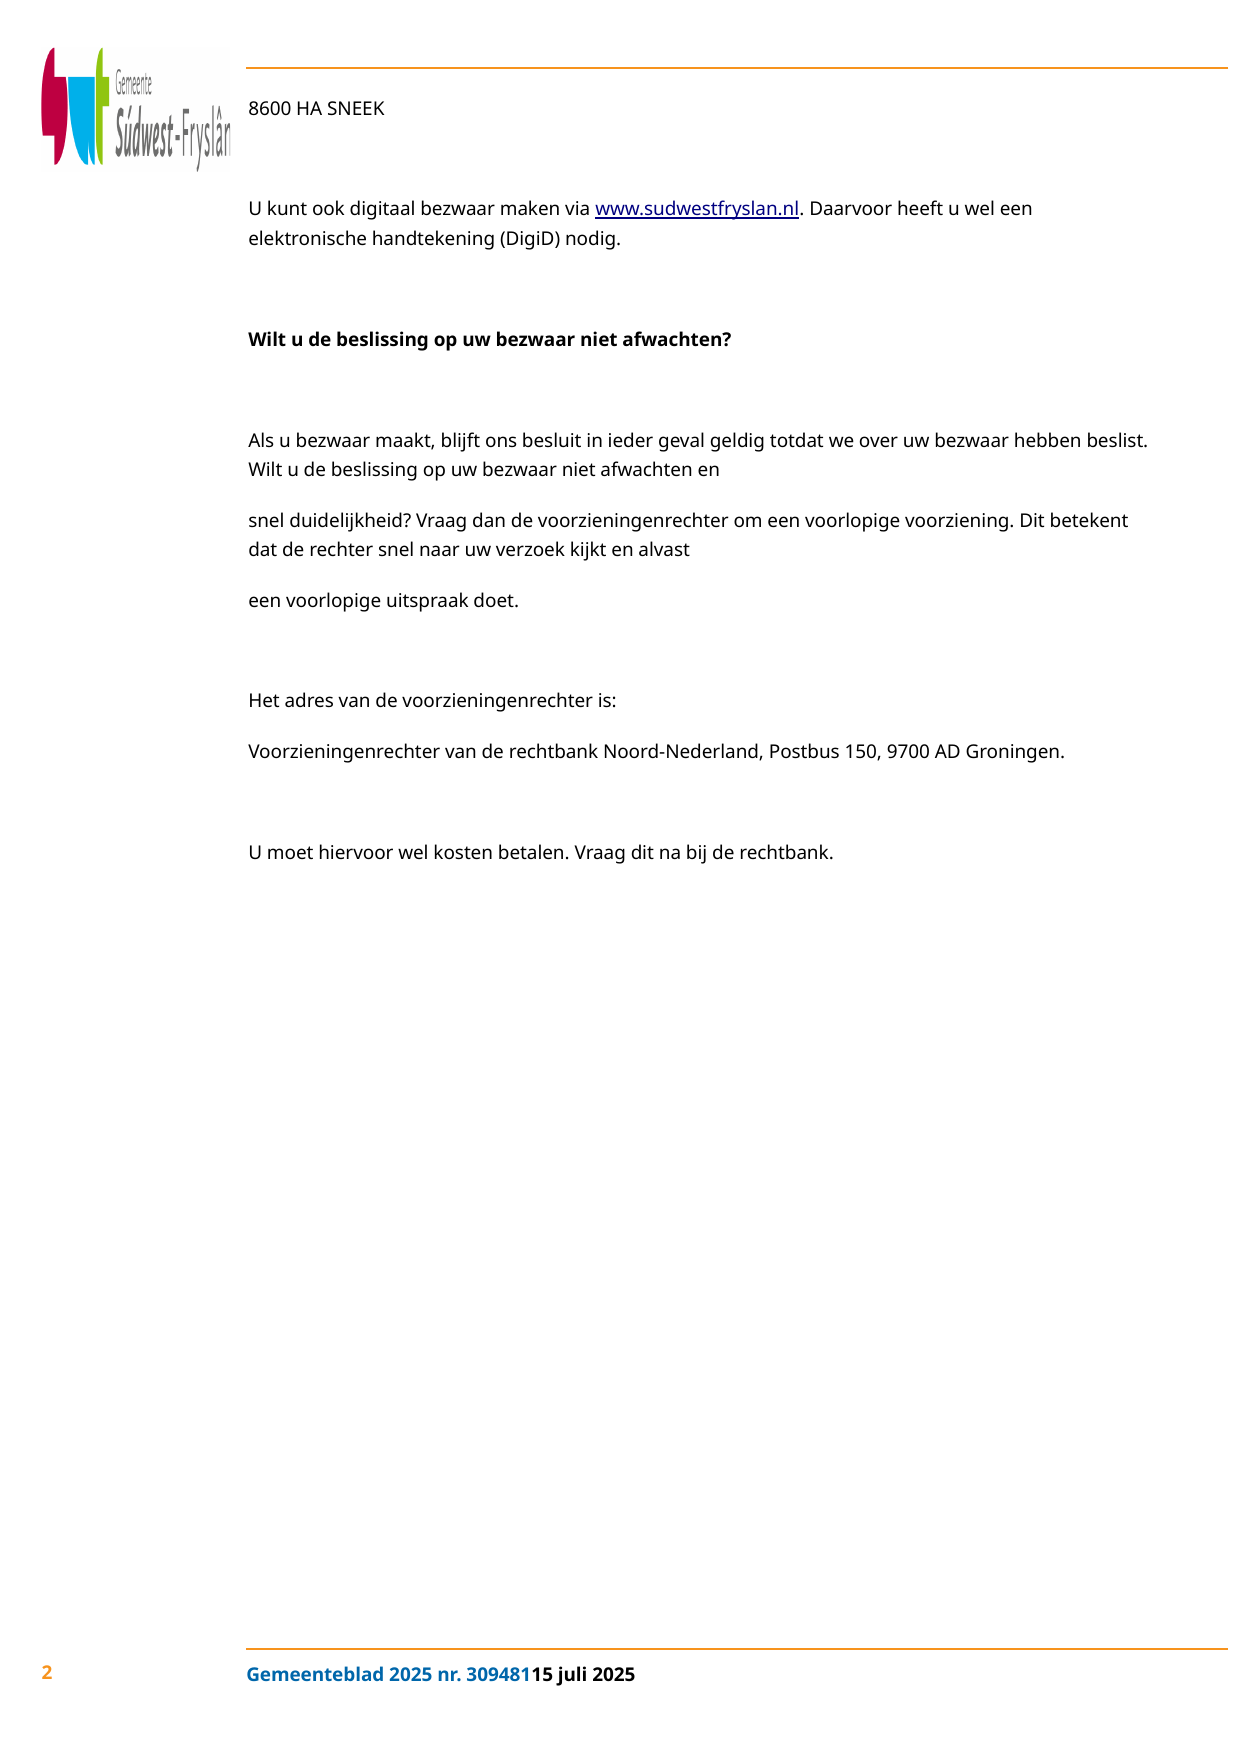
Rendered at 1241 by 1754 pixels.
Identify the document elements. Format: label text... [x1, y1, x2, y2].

picture [41, 47, 231, 172]
text snel duidelijkheid? Vraag dan de voorzieningenrechter om een voorlopige voorziening. Dit betekent dat de rechter snel naar uw verzoek kijkt en alvast [248, 507, 1152, 562]
text 8600 HA SNEEK [248, 95, 1152, 121]
text Het adres van de voorzieningenrechter is: [248, 688, 1152, 713]
text Wilt u de beslissing op uw bezwaar niet afwachten? [248, 326, 1152, 352]
text Als u bezwaar maakt, blijft ons besluit in ieder geval geldig totdat we over uw bezwaar hebben beslist. Wilt u de beslissing op uw bezwaar niet afwachten en [248, 427, 1152, 482]
text U kunt ook digitaal bezwaar maken via www.sudwestfryslan.nl. Daarvoor heeft u wel een elektronische handtekening (DigiD) nodig. [248, 196, 1152, 251]
text U moet hiervoor wel kosten betalen. Vraag dit na bij de rechtbank. [248, 839, 1152, 865]
text Voorzieningenrechter van de rechtbank Noord-Nederland, Postbus 150, 9700 AD Groningen. [248, 738, 1152, 764]
text een voorlopige uitspraak doet. [248, 587, 1152, 613]
